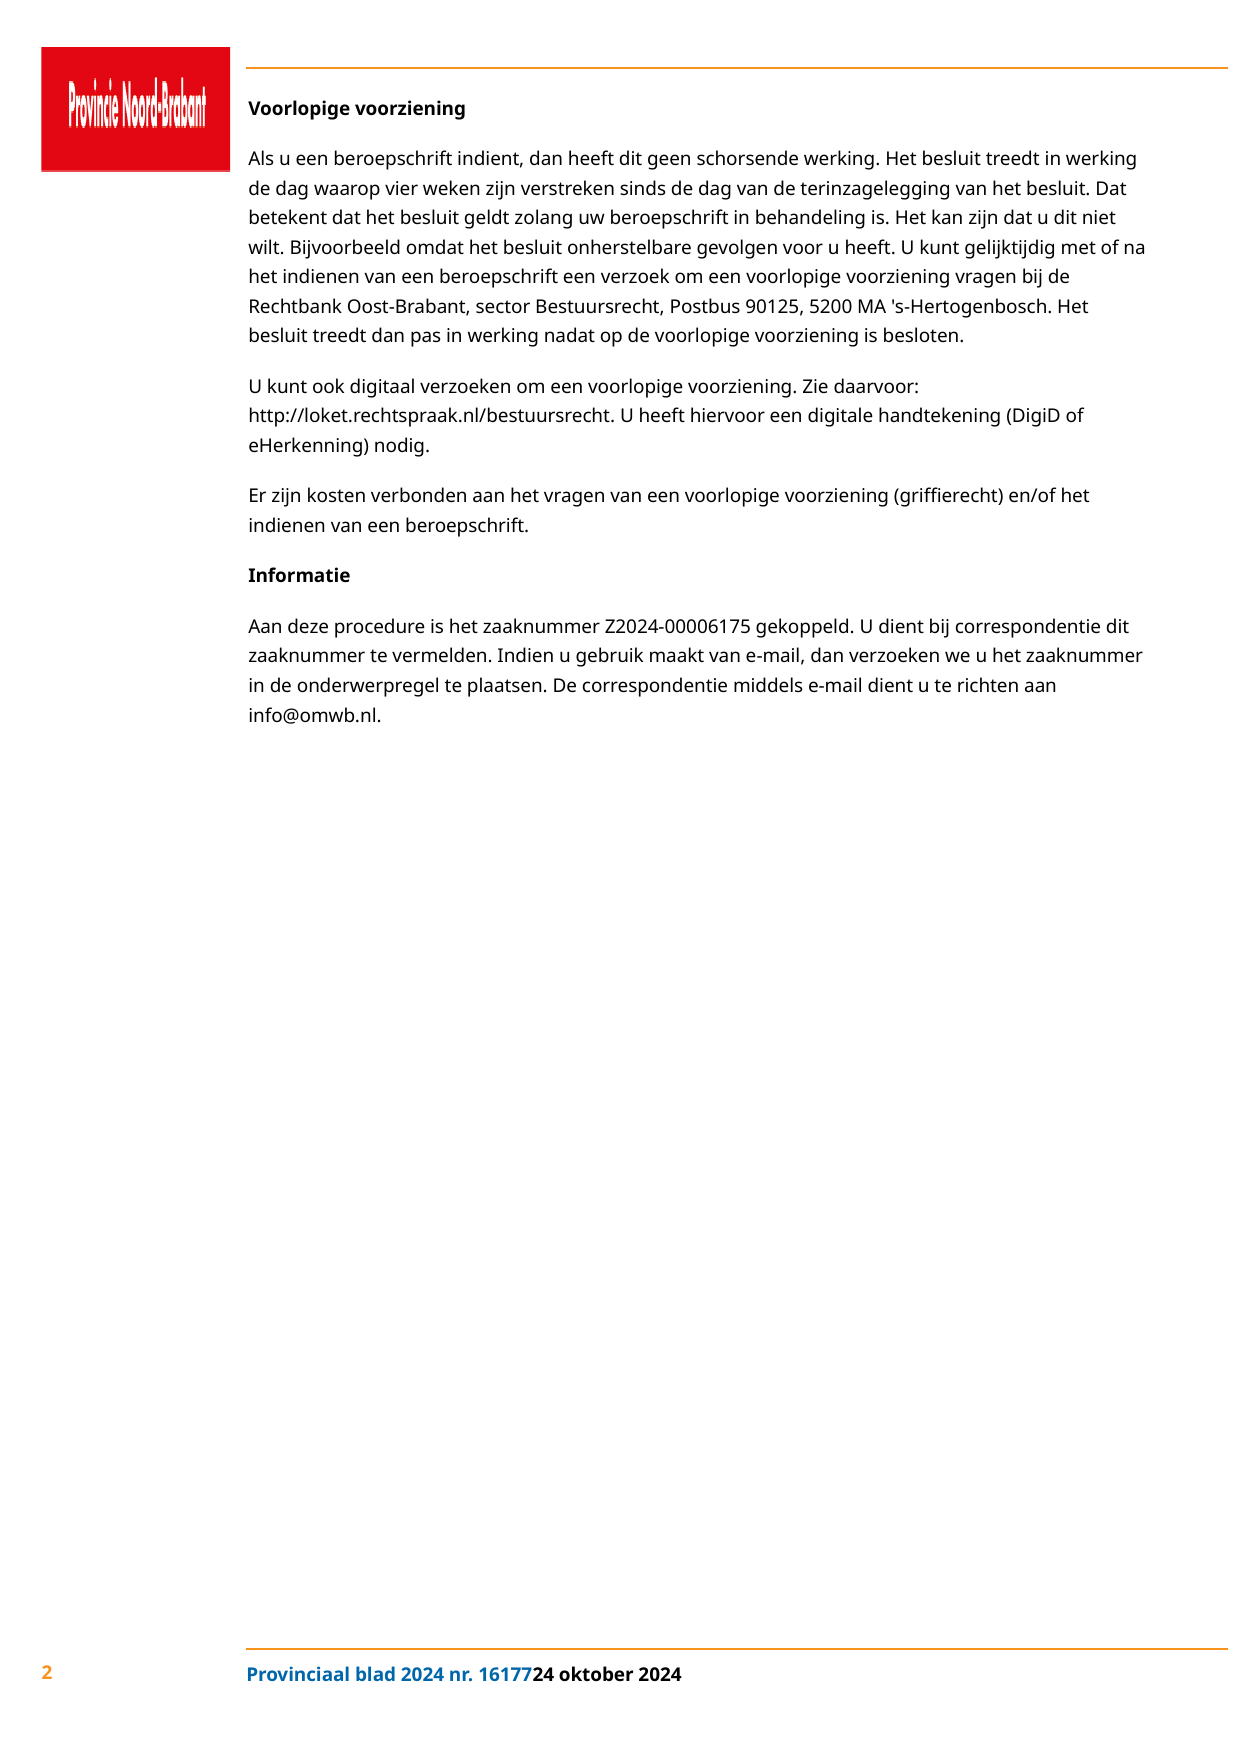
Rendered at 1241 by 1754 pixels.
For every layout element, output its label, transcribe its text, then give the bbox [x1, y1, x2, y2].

text Er zijn kosten verbonden aan het vragen van een voorlopige voorziening (griffierecht) en/of het indienen van een beroepschrift. [248, 483, 1152, 538]
text U kunt ook digitaal verzoeken om een voorlopige voorziening. Zie daarvoor: http://loket.rechtspraak.nl/bestuursrecht. U heeft hiervoor een digitale handtekening (DigiD of eHerkenning) nodig. [248, 373, 1152, 458]
text Aan deze procedure is het zaaknummer Z2024-00006175 gekoppeld. U dient bij correspondentie dit zaaknummer te vermelden. Indien u gebruik maakt van e-mail, dan verzoeken we u het zaaknummer in de onderwerpregel te plaatsen. De correspondentie middels e-mail dient u te richten aan info@omwb.nl. [248, 613, 1152, 728]
text Als u een beroepschrift indient, dan heeft dit geen schorsende werking. Het besluit treedt in werking de dag waarop vier weken zijn verstreken sinds de dag van de terinzagelegging van het besluit. Dat betekent dat het besluit geldt zolang uw beroepschrift in behandeling is. Het kan zijn dat u dit niet wilt. Bijvoorbeeld omdat het besluit onherstelbare gevolgen voor u heeft. U kunt gelijktijdig met of na het indienen van een beroepschrift een verzoek om een voorlopige voorziening vragen bij de Rechtbank Oost-Brabant, sector Bestuursrecht, Postbus 90125, 5200 MA 's‑Hertogenbosch. Het besluit treedt dan pas in werking nadat op de voorlopige voorziening is besloten. [248, 145, 1152, 348]
text Informatie [248, 563, 1152, 588]
picture [41, 47, 231, 172]
text Voorlopige voorziening [248, 95, 1152, 121]
